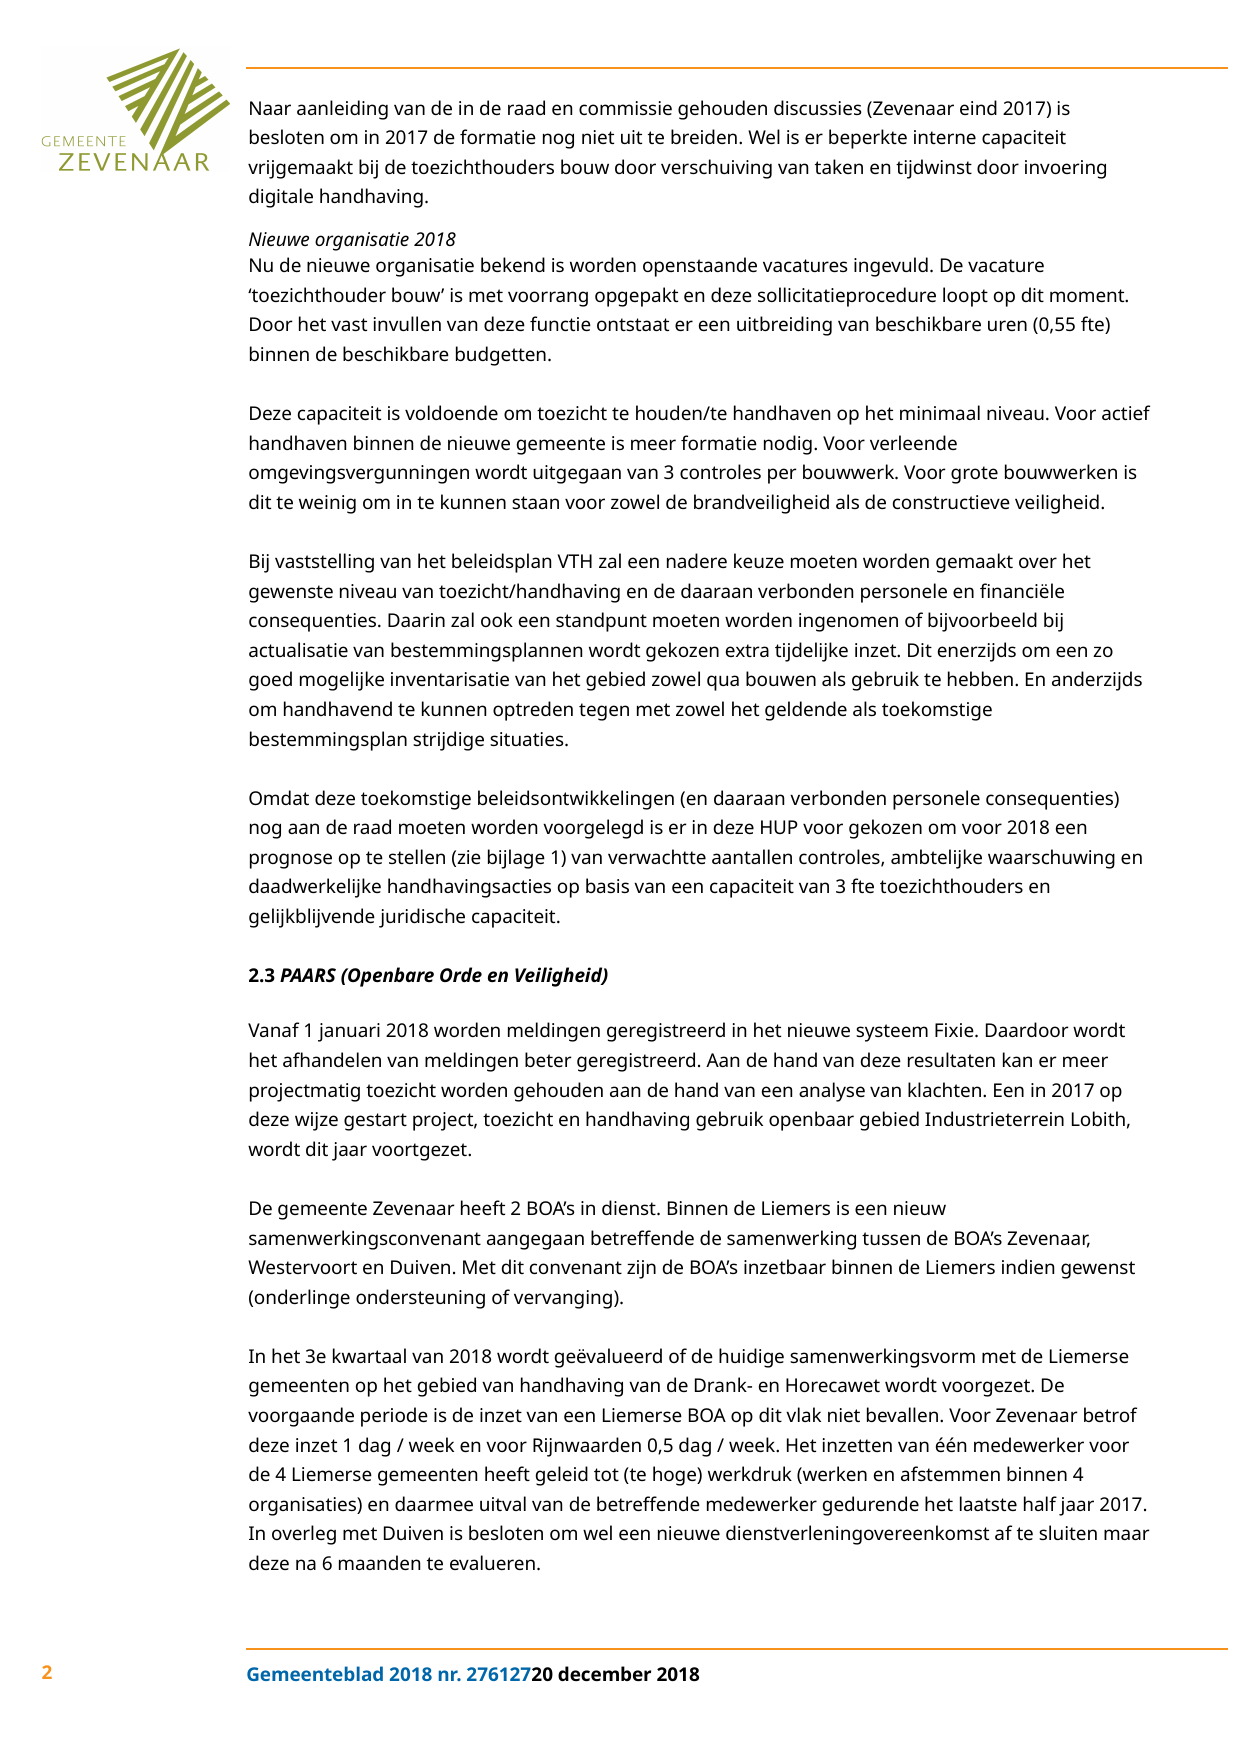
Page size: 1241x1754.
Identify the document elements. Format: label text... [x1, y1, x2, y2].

text Omdat deze toekomstige beleidsontwikkelingen (en daaraan verbonden personele consequenties) nog aan de raad moeten worden voorgelegd is er in deze HUP voor gekozen om voor 2018 een prognose op te stellen (zie bijlage 1) van verwachtte aantallen controles, ambtelijke waarschuwing en daadwerkelijke handhavingsacties op basis van een capaciteit van 3 fte toezichthouders en gelijkblijvende juridische capaciteit. [248, 785, 1152, 929]
text In het 3e kwartaal van 2018 wordt geëvalueerd of de huidige samenwerkingsvorm met de Liemerse gemeenten op het gebied van handhaving van de Drank- en Horecawet wordt voorgezet. De voorgaande periode is de inzet van een Liemerse BOA op dit vlak niet bevallen. Voor Zevenaar betrof deze inzet 1 dag / week en voor Rijnwaarden 0,5 dag / week. Het inzetten van één medewerker voor de 4 Liemerse gemeenten heeft geleid tot (te hoge) werkdruk (werken en afstemmen binnen 4 organisaties) en daarmee uitval van de betreffende medewerker gedurende het laatste half jaar 2017. In overleg met Duiven is besloten om wel een nieuwe dienstverleningovereenkomst af te sluiten maar deze na 6 maanden te evalueren. [248, 1343, 1152, 1576]
text De gemeente Zevenaar heeft 2 BOA’s in dienst. Binnen de Liemers is een nieuw samenwerkingsconvenant aangegaan betreffende de samenwerking tussen de BOA’s Zevenaar, Westervoort en Duiven. Met dit convenant zijn de BOA’s inzetbaar binnen de Liemers indien gewenst (onderlinge ondersteuning of vervanging). [248, 1195, 1152, 1310]
picture [41, 47, 231, 172]
text Nu de nieuwe organisatie bekend is worden openstaande vacatures ingevuld. De vacature ‘toezichthouder bouw’ is met voorrang opgepakt en deze sollicitatieprocedure loopt op dit moment. Door het vast invullen van deze functie ontstaat er een uitbreiding van beschikbare uren (0,55 fte) binnen de beschikbare budgetten. [248, 252, 1152, 367]
text Naar aanleiding van de in de raad en commissie gehouden discussies (Zevenaar eind 2017) is besloten om in 2017 de formatie nog niet uit te breiden. Wel is er beperkte interne capaciteit vrijgemaakt bij de toezichthouders bouw door verschuiving van taken en tijdwinst door invoering digitale handhaving. [248, 95, 1152, 209]
text Vanaf 1 januari 2018 worden meldingen geregistreerd in het nieuwe systeem Fixie. Daardoor wordt het afhandelen van meldingen beter geregistreerd. Aan de hand van deze resultaten kan er meer projectmatig toezicht worden gehouden aan de hand van een analyse van klachten. Een in 2017 op deze wijze gestart project, toezicht en handhaving gebruik openbaar gebied Industrieterrein Lobith, wordt dit jaar voortgezet. [248, 1018, 1152, 1162]
text 2.3 PAARS (Openbare Orde en Veiligheid) [248, 962, 1152, 988]
text Bij vaststelling van het beleidsplan VTH zal een nadere keuze moeten worden gemaakt over het gewenste niveau van toezicht/handhaving en de daaraan verbonden personele en financiële consequenties. Daarin zal ook een standpunt moeten worden ingenomen of bijvoorbeeld bij actualisatie van bestemmingsplannen wordt gekozen extra tijdelijke inzet. Dit enerzijds om een zo goed mogelijke inventarisatie van het gebied zowel qua bouwen als gebruik te hebben. En anderzijds om handhavend te kunnen optreden tegen met zowel het geldende als toekomstige bestemmingsplan strijdige situaties. [248, 548, 1152, 751]
text Nieuwe organisatie 2018 [248, 227, 1152, 252]
text Deze capaciteit is voldoende om toezicht te houden/te handhaven op het minimaal niveau. Voor actief handhaven binnen de nieuwe gemeente is meer formatie nodig. Voor verleende omgevingsvergunningen wordt uitgegaan van 3 controles per bouwwerk. Voor grote bouwwerken is dit te weinig om in te kunnen staan voor zowel de brandveiligheid als de constructieve veiligheid. [248, 400, 1152, 515]
